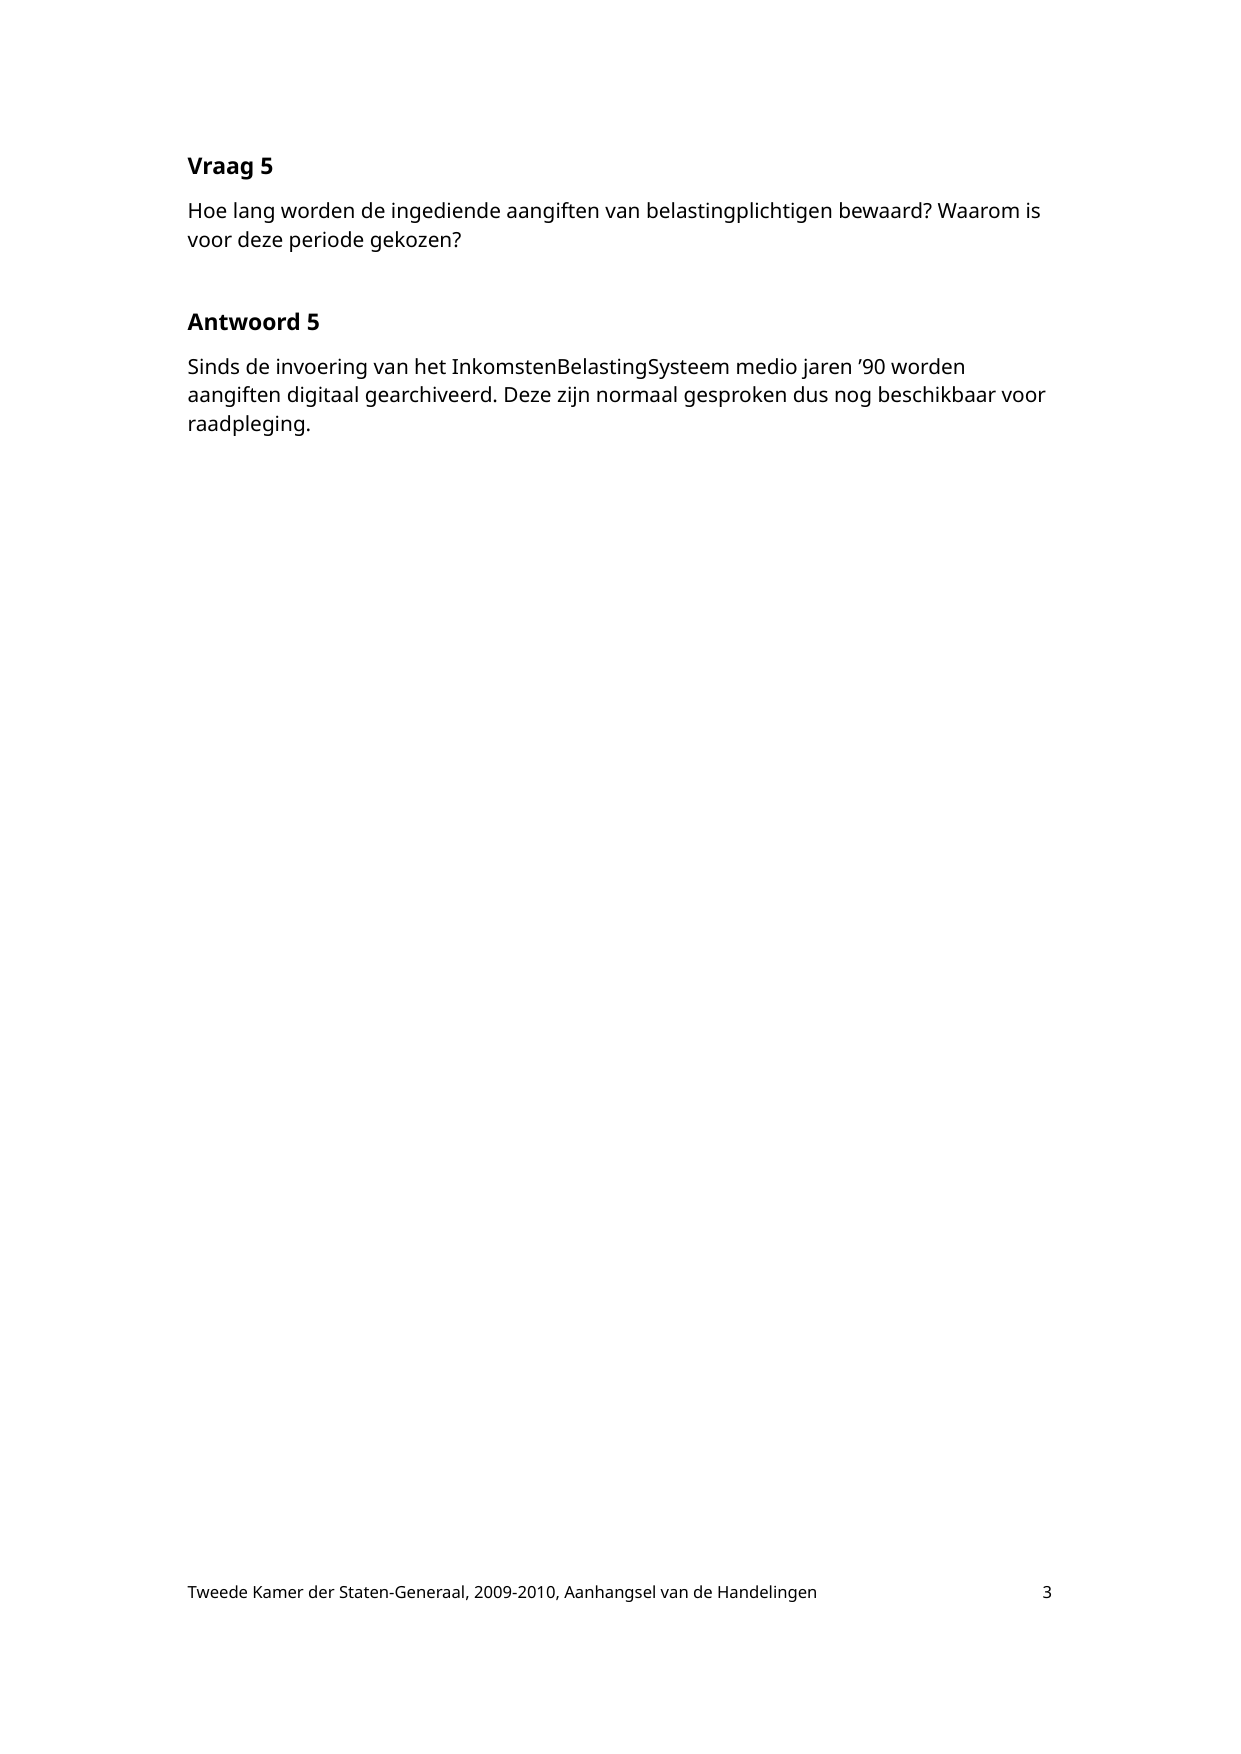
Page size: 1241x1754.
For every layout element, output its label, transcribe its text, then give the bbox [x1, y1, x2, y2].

text Hoe lang worden de ingediende aangiften van belastingplichtigen bewaard? Waarom is voor deze periode gekozen? [187, 196, 1053, 253]
text Sinds de invoering van het InkomstenBelastingSysteem medio jaren ’90 worden aangiften digitaal gearchiveerd. Deze zijn normaal gesproken dus nog beschikbaar voor raadpleging. [187, 352, 1053, 437]
subtitle Antwoord 5 [187, 306, 1053, 337]
subtitle Vraag 5 [187, 150, 1053, 181]
